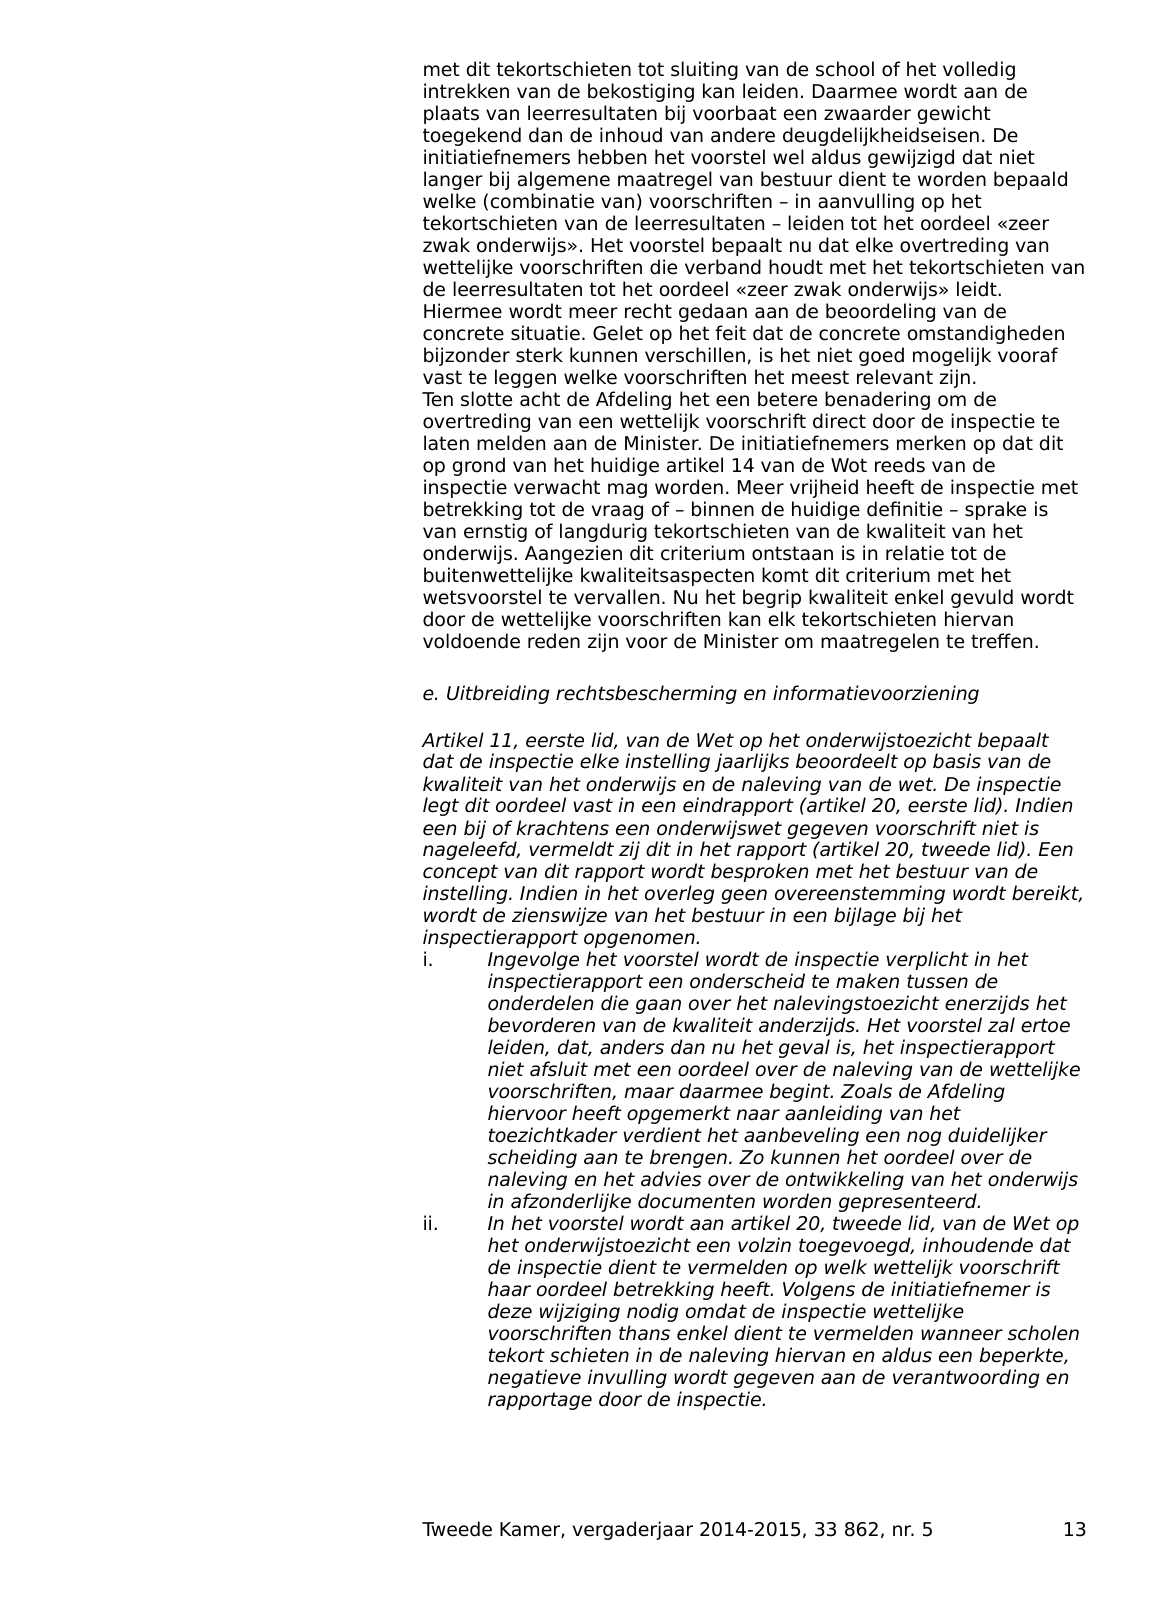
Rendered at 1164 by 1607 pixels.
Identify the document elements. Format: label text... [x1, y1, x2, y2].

text Ten slotte acht de Afdeling het een betere benadering om de overtreding van een wettelijk voorschrift direct door de inspectie te laten melden aan de Minister. De initiatiefnemers merken op dat dit op grond van het huidige artikel 14 van de Wot reeds van de inspectie verwacht mag worden. Meer vrijheid heeft de inspectie met betrekking tot de vraag of – binnen de huidige definitie – sprake is van ernstig of langdurig tekortschieten van de kwaliteit van het onderwijs. Aangezien dit criterium ontstaan is in relatie tot de buitenwettelijke kwaliteitsaspecten komt dit criterium met het wetsvoorstel te vervallen. Nu het begrip kwaliteit enkel gevuld wordt door de wettelijke voorschriften kan elk tekortschieten hiervan voldoende reden zijn voor de Minister om maatregelen te treffen. [422, 389, 1087, 652]
text ii. In het voorstel wordt aan artikel 20, tweede lid, van de Wet op het onderwijstoezicht een volzin toegevoegd, inhoudende dat de inspectie dient te vermelden op welk wettelijk voorschrift haar oordeel betrekking heeft. Volgens de initiatiefnemer is deze wijziging nodig omdat de inspectie wettelijke voorschriften thans enkel dient te vermelden wanneer scholen tekort schieten in de naleving hiervan en aldus een beperkte, negatieve invulling wordt gegeven aan de verantwoording en rapportage door de inspectie. [422, 1213, 1087, 1411]
subtitle e. Uitbreiding rechtsbescherming en informatievoorziening [422, 682, 1087, 704]
text i. Ingevolge het voorstel wordt de inspectie verplicht in het inspectierapport een onderscheid te maken tussen de onderdelen die gaan over het nalevingstoezicht enerzijds het bevorderen van de kwaliteit anderzijds. Het voorstel zal ertoe leiden, dat, anders dan nu het geval is, het inspectierapport niet afsluit met een oordeel over de naleving van de wettelijke voorschriften, maar daarmee begint. Zoals de Afdeling hiervoor heeft opgemerkt naar aanleiding van het toezichtkader verdient het aanbeveling een nog duidelijker scheiding aan te brengen. Zo kunnen het oordeel over de naleving en het advies over de ontwikkeling van het onderwijs in afzonderlijke documenten worden gepresenteerd. [422, 949, 1087, 1213]
text Artikel 11, eerste lid, van de Wet op het onderwijstoezicht bepaalt dat de inspectie elke instelling jaarlijks beoordeelt op basis van de kwaliteit van het onderwijs en de naleving van de wet. De inspectie legt dit oordeel vast in een eindrapport (artikel 20, eerste lid). Indien een bij of krachtens een onderwijswet gegeven voorschrift niet is nageleefd, vermeldt zij dit in het rapport (artikel 20, tweede lid). Een concept van dit rapport wordt besproken met het bestuur van de instelling. Indien in het overleg geen overeenstemming wordt bereikt, wordt de zienswijze van het bestuur in een bijlage bij het inspectierapport opgenomen. [422, 729, 1087, 949]
text met dit tekortschieten tot sluiting van de school of het volledig intrekken van de bekostiging kan leiden. Daarmee wordt aan de plaats van leerresultaten bij voorbaat een zwaarder gewicht toegekend dan de inhoud van andere deugdelijkheidseisen. De initiatiefnemers hebben het voorstel wel aldus gewijzigd dat niet langer bij algemene maatregel van bestuur dient te worden bepaald welke (combinatie van) voorschriften – in aanvulling op het tekortschieten van de leerresultaten – leiden tot het oordeel «zeer zwak onderwijs». Het voorstel bepaalt nu dat elke overtreding van wettelijke voorschriften die verband houdt met het tekortschieten van de leerresultaten tot het oordeel «zeer zwak onderwijs» leidt. Hiermee wordt meer recht gedaan aan de beoordeling van de concrete situatie. Gelet op het feit dat de concrete omstandigheden bijzonder sterk kunnen verschillen, is het niet goed mogelijk vooraf vast te leggen welke voorschriften het meest relevant zijn. [422, 59, 1087, 389]
